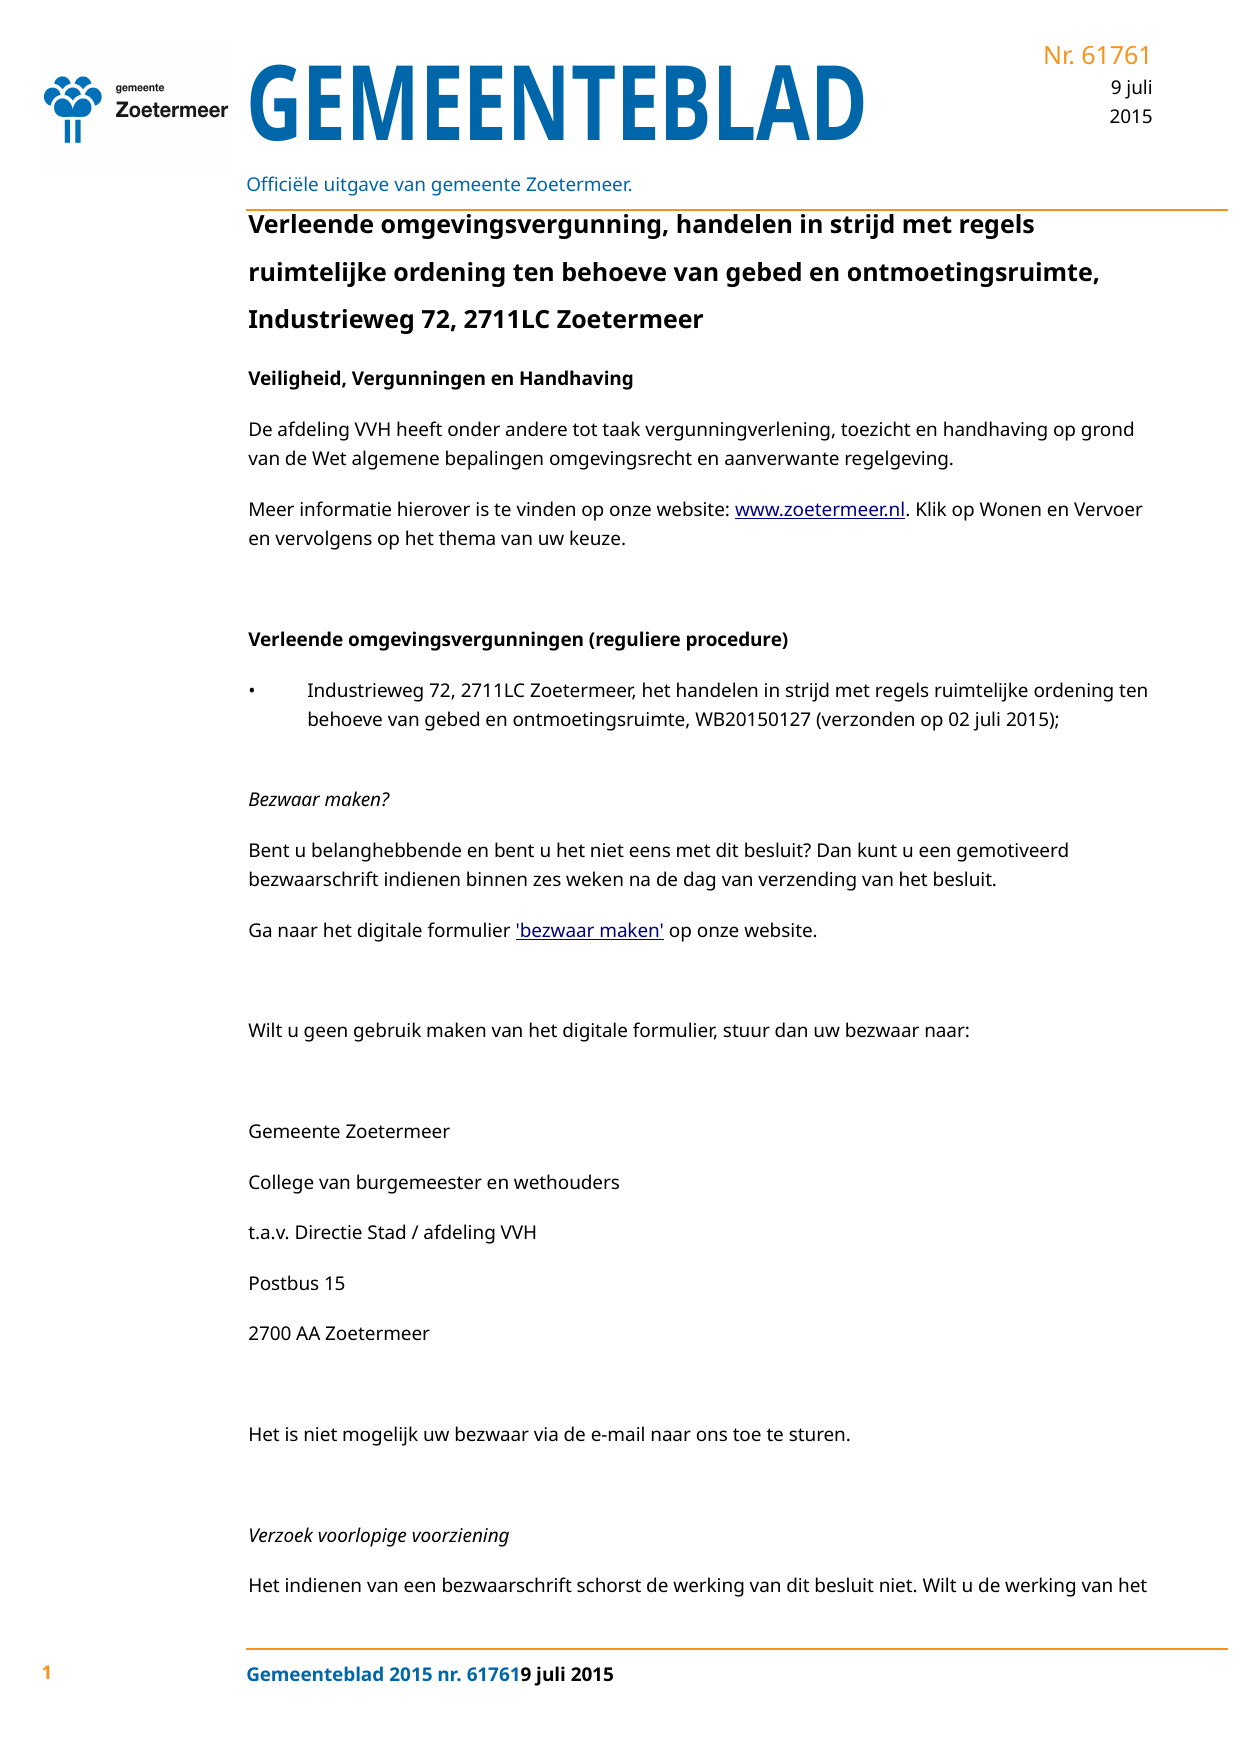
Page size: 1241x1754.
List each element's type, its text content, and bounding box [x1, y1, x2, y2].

text Veiligheid, Vergunningen en Handhaving [248, 366, 1152, 391]
list Industrieweg 72, 2711LC Zoetermeer, het handelen in strijd met regels ruimtelijke ordening ten behoeve van gebed en ontmoetingsruimte, WB20150127 (verzonden op 02 juli 2015); [248, 677, 1152, 732]
text Het indienen van een bezwaarschrift schorst de werking van dit besluit niet. Wilt u de werking van het [248, 1572, 1152, 1598]
text Bezwaar maken? [248, 786, 1152, 812]
text t.a.v. Directie Stad / afdeling VVH [248, 1219, 1152, 1245]
picture [41, 47, 231, 172]
text De afdeling VVH heeft onder andere tot taak vergunningverlening, toezicht en handhaving op grond van de Wet algemene bepalingen omgevingsrecht en aanverwante regelgeving. [248, 416, 1152, 471]
text Meer informatie hierover is te vinden op onze website: www.zoetermeer.nl. Klik op Wonen en Vervoer en vervolgens op het thema van uw keuze. [248, 496, 1152, 551]
text 2700 AA Zoetermeer [248, 1320, 1152, 1346]
text Wilt u geen gebruik maken van het digitale formulier, stuur dan uw bezwaar naar: [248, 1018, 1152, 1043]
text Postbus 15 [248, 1270, 1152, 1295]
text Verleende omgevingsvergunning, handelen in strijd met regels ruimtelijke ordening ten behoeve van gebed en ontmoetingsruimte, Industrieweg 72, 2711LC Zoetermeer [248, 211, 1152, 336]
text Gemeente Zoetermeer [248, 1118, 1152, 1144]
text Bent u belanghebbende en bent u het niet eens met dit besluit? Dan kunt u een gemotiveerd bezwaarschrift indienen binnen zes weken na de dag van verzending van het besluit. [248, 837, 1152, 892]
text Het is niet mogelijk uw bezwaar via de e-mail naar ons toe te sturen. [248, 1421, 1152, 1447]
text Ga naar het digitale formulier 'bezwaar maken' op onze website. [248, 917, 1152, 942]
text Verleende omgevingsvergunningen (reguliere procedure) [248, 626, 1152, 652]
text College van burgemeester en wethouders [248, 1169, 1152, 1194]
text Verzoek voorlopige voorziening [248, 1522, 1152, 1547]
